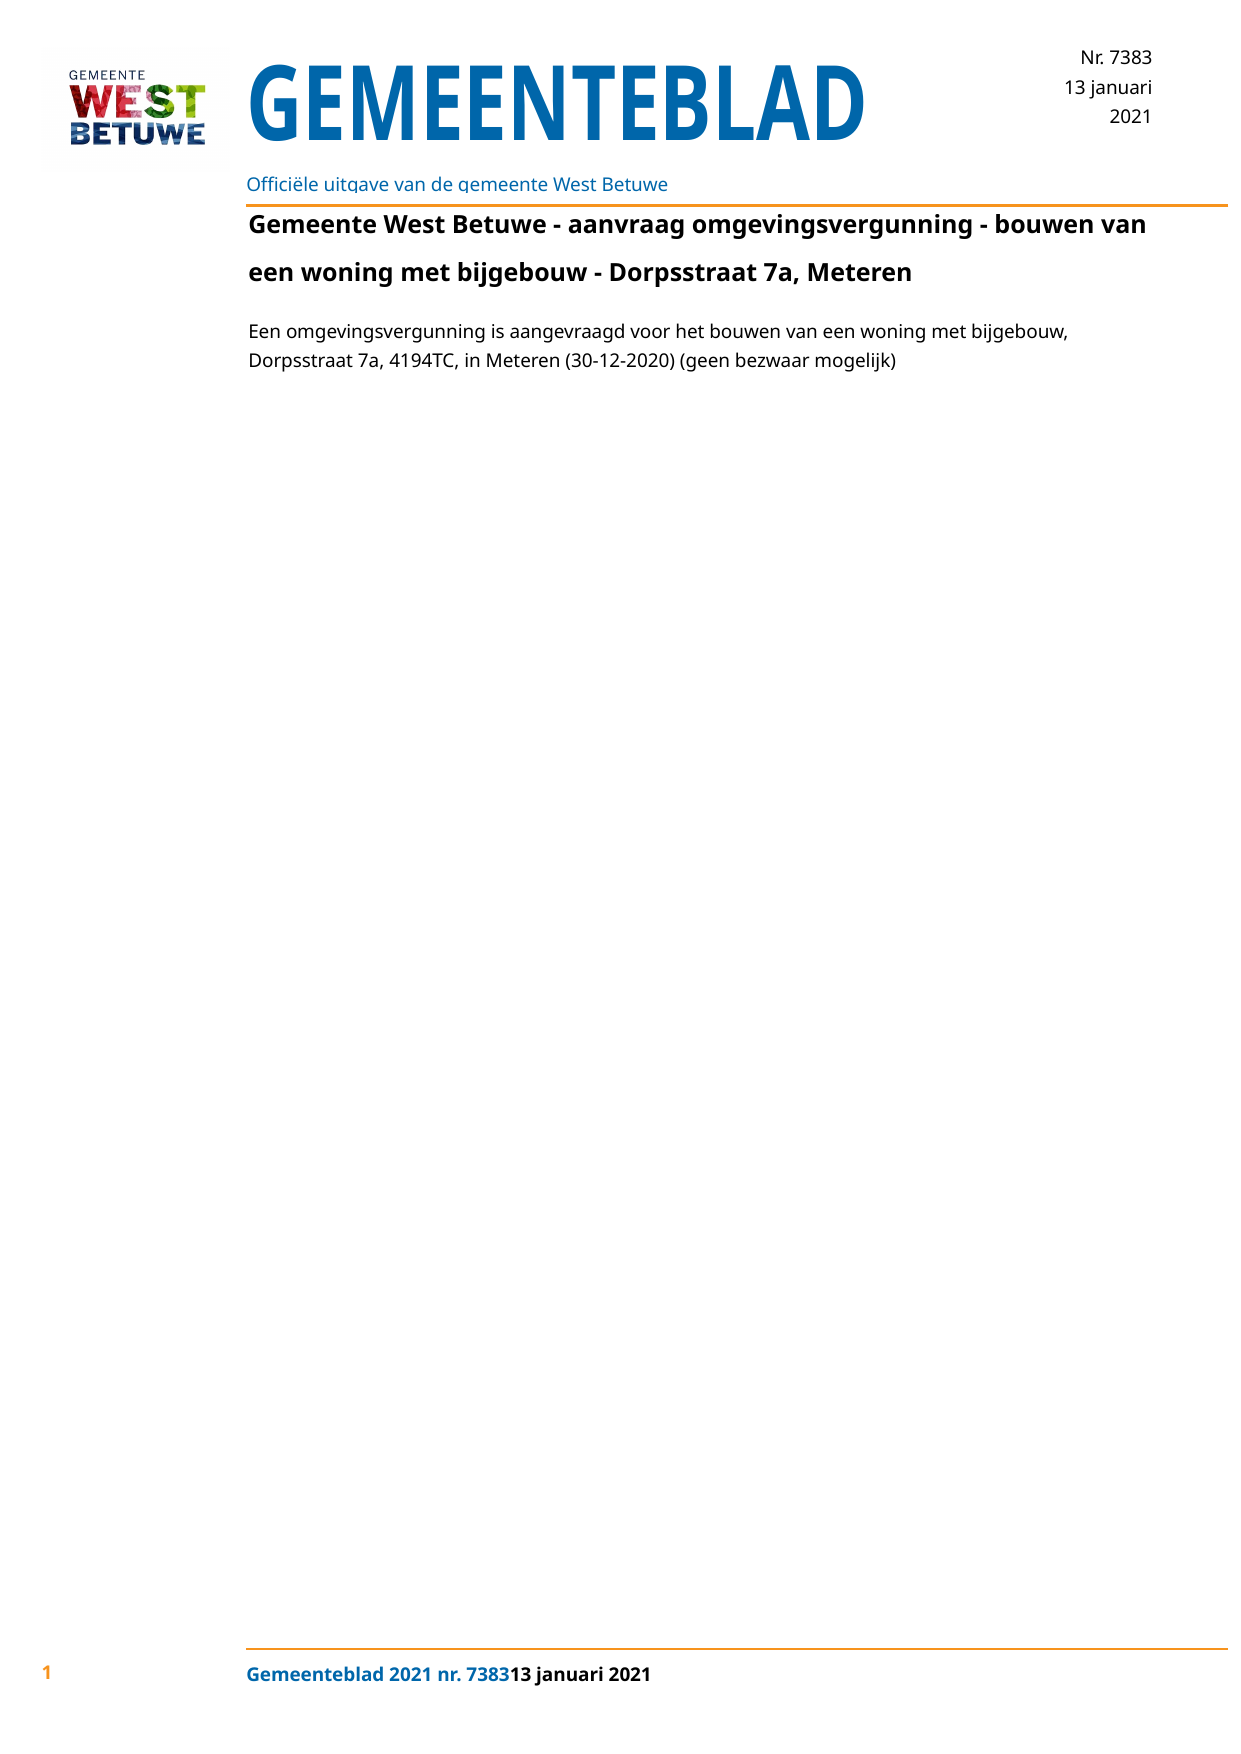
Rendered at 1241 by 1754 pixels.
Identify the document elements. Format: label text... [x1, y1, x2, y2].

picture [41, 47, 231, 172]
text Gemeente West Betuwe - aanvraag omgevingsvergunning - bouwen van een woning met bijgebouw - Dorpsstraat 7a, Meteren [248, 207, 1152, 288]
text Een omgevingsvergunning is aangevraagd voor het bouwen van een woning met bijgebouw, Dorpsstraat 7a, 4194TC, in Meteren (30-12-2020) (geen bezwaar mogelijk) [248, 318, 1152, 373]
